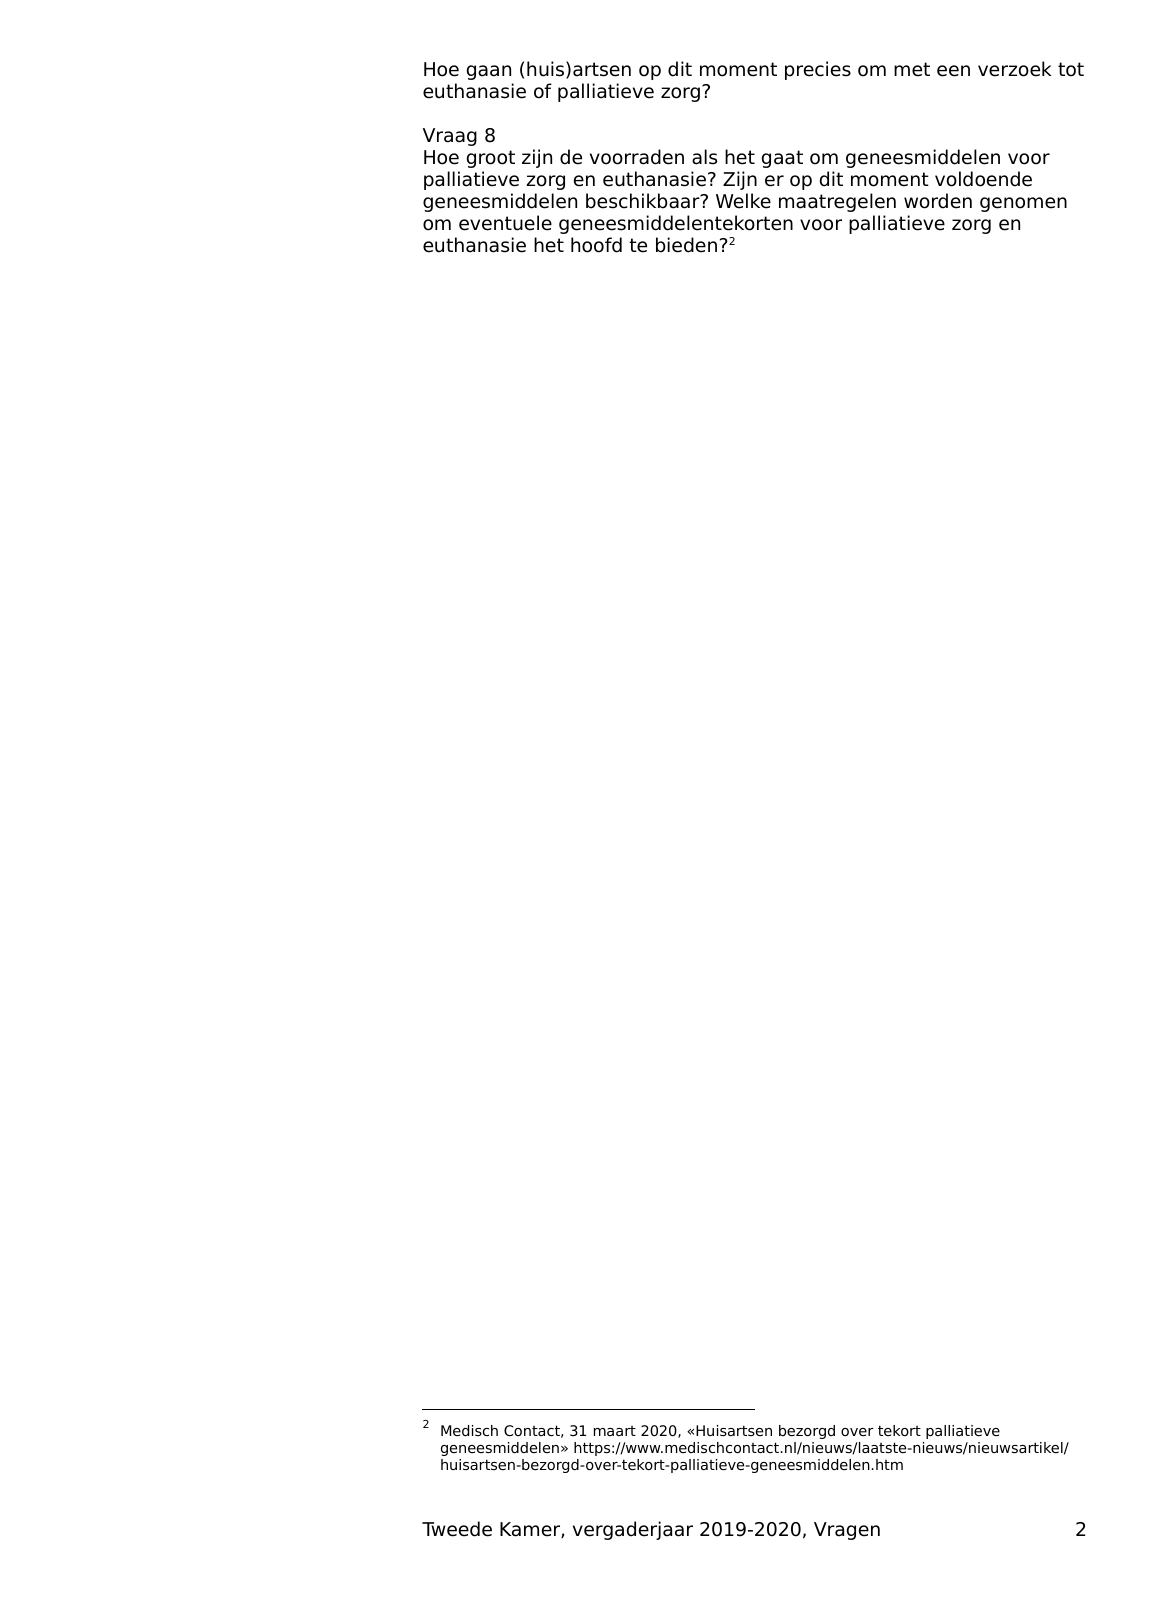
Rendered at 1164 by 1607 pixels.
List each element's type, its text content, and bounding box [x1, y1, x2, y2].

text Medisch Contact, 31 maart 2020, «Huisartsen bezorgd over tekort palliatieve geneesmiddelen» https://www.medischcontact.nl/nieuws/laatste-nieuws/nieuwsartikel/huisartsen-bezorgd-over-tekort-palliatieve-geneesmiddelen.htm [422, 1418, 1087, 1474]
text Hoe groot zijn de voorraden als het gaat om geneesmiddelen voor palliatieve zorg en euthanasie? Zijn er op dit moment voldoende geneesmiddelen beschikbaar? Welke maatregelen worden genomen om eventuele geneesmiddelentekorten voor palliatieve zorg en euthanasie het hoofd te bieden? [422, 147, 1087, 257]
text Vraag 8 [422, 125, 1087, 147]
text Hoe gaan (huis)artsen op dit moment precies om met een verzoek tot euthanasie of palliatieve zorg? [422, 59, 1087, 103]
